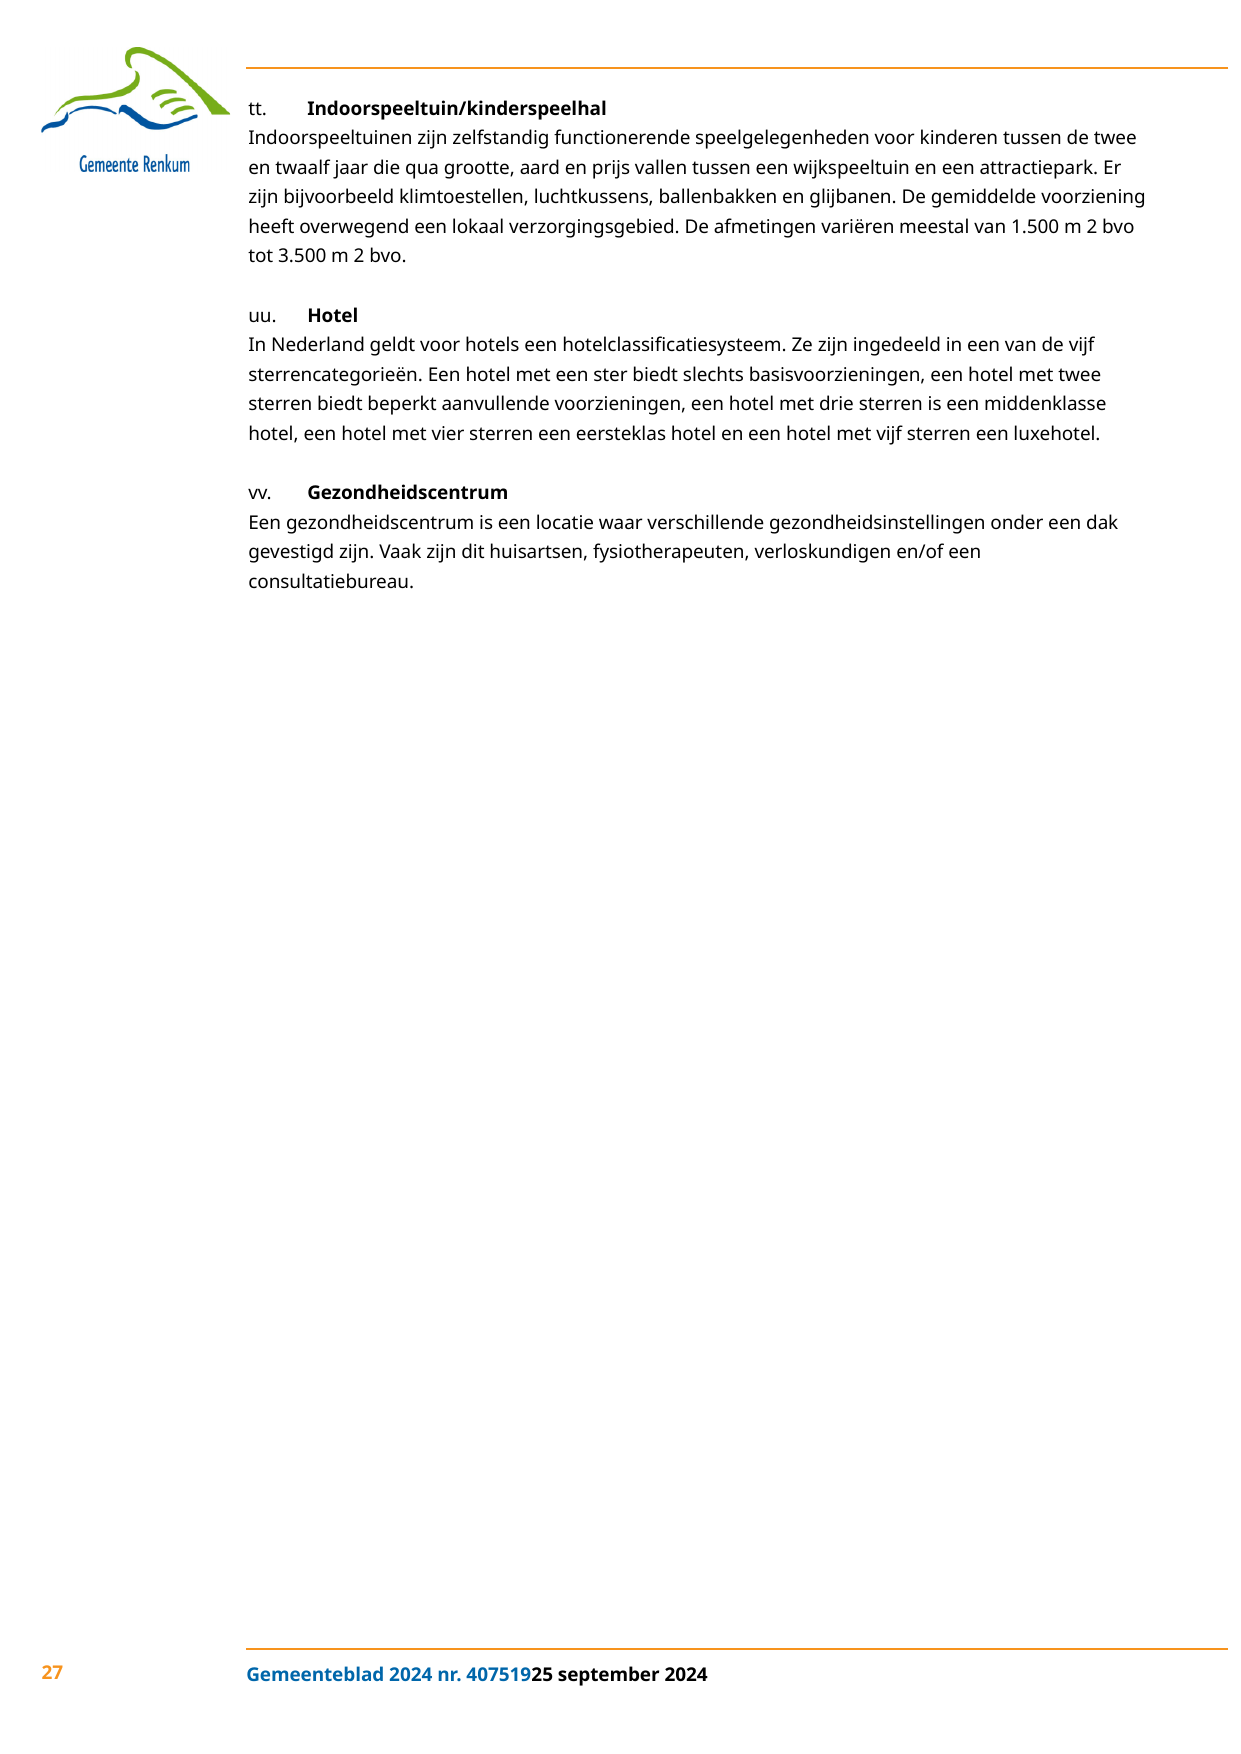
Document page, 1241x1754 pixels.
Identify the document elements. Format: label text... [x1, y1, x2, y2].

list Gezondheidscentrum [248, 479, 1152, 505]
picture [41, 47, 231, 172]
text In Nederland geldt voor hotels een hotelclassificatiesysteem. Ze zijn ingedeeld in een van de vijf sterrencategorieën. Een hotel met een ster biedt slechts basisvoorzieningen, een hotel met twee sterren biedt beperkt aanvullende voorzieningen, een hotel met drie sterren is een middenklasse hotel, een hotel met vier sterren een eersteklas hotel en een hotel met vijf sterren een luxehotel. [248, 331, 1152, 446]
text Een gezondheidscentrum is een locatie waar verschillende gezondheidsinstellingen onder een dak gevestigd zijn. Vaak zijn dit huisartsen, fysiotherapeuten, verloskundigen en/of een consultatiebureau. [248, 509, 1152, 594]
text Indoorspeeltuinen zijn zelfstandig functionerende speelgelegenheden voor kinderen tussen de twee en twaalf jaar die qua grootte, aard en prijs vallen tussen een wijkspeeltuin en een attractiepark. Er zijn bijvoorbeeld klimtoestellen, luchtkussens, ballenbakken en glijbanen. De gemiddelde voorziening heeft overwegend een lokaal verzorgingsgebied. De afmetingen variëren meestal van 1.500 m 2 bvo tot 3.500 m 2 bvo. [248, 124, 1152, 268]
list Indoorspeeltuin/kinderspeelhal [248, 95, 1152, 121]
list Hotel [248, 302, 1152, 328]
